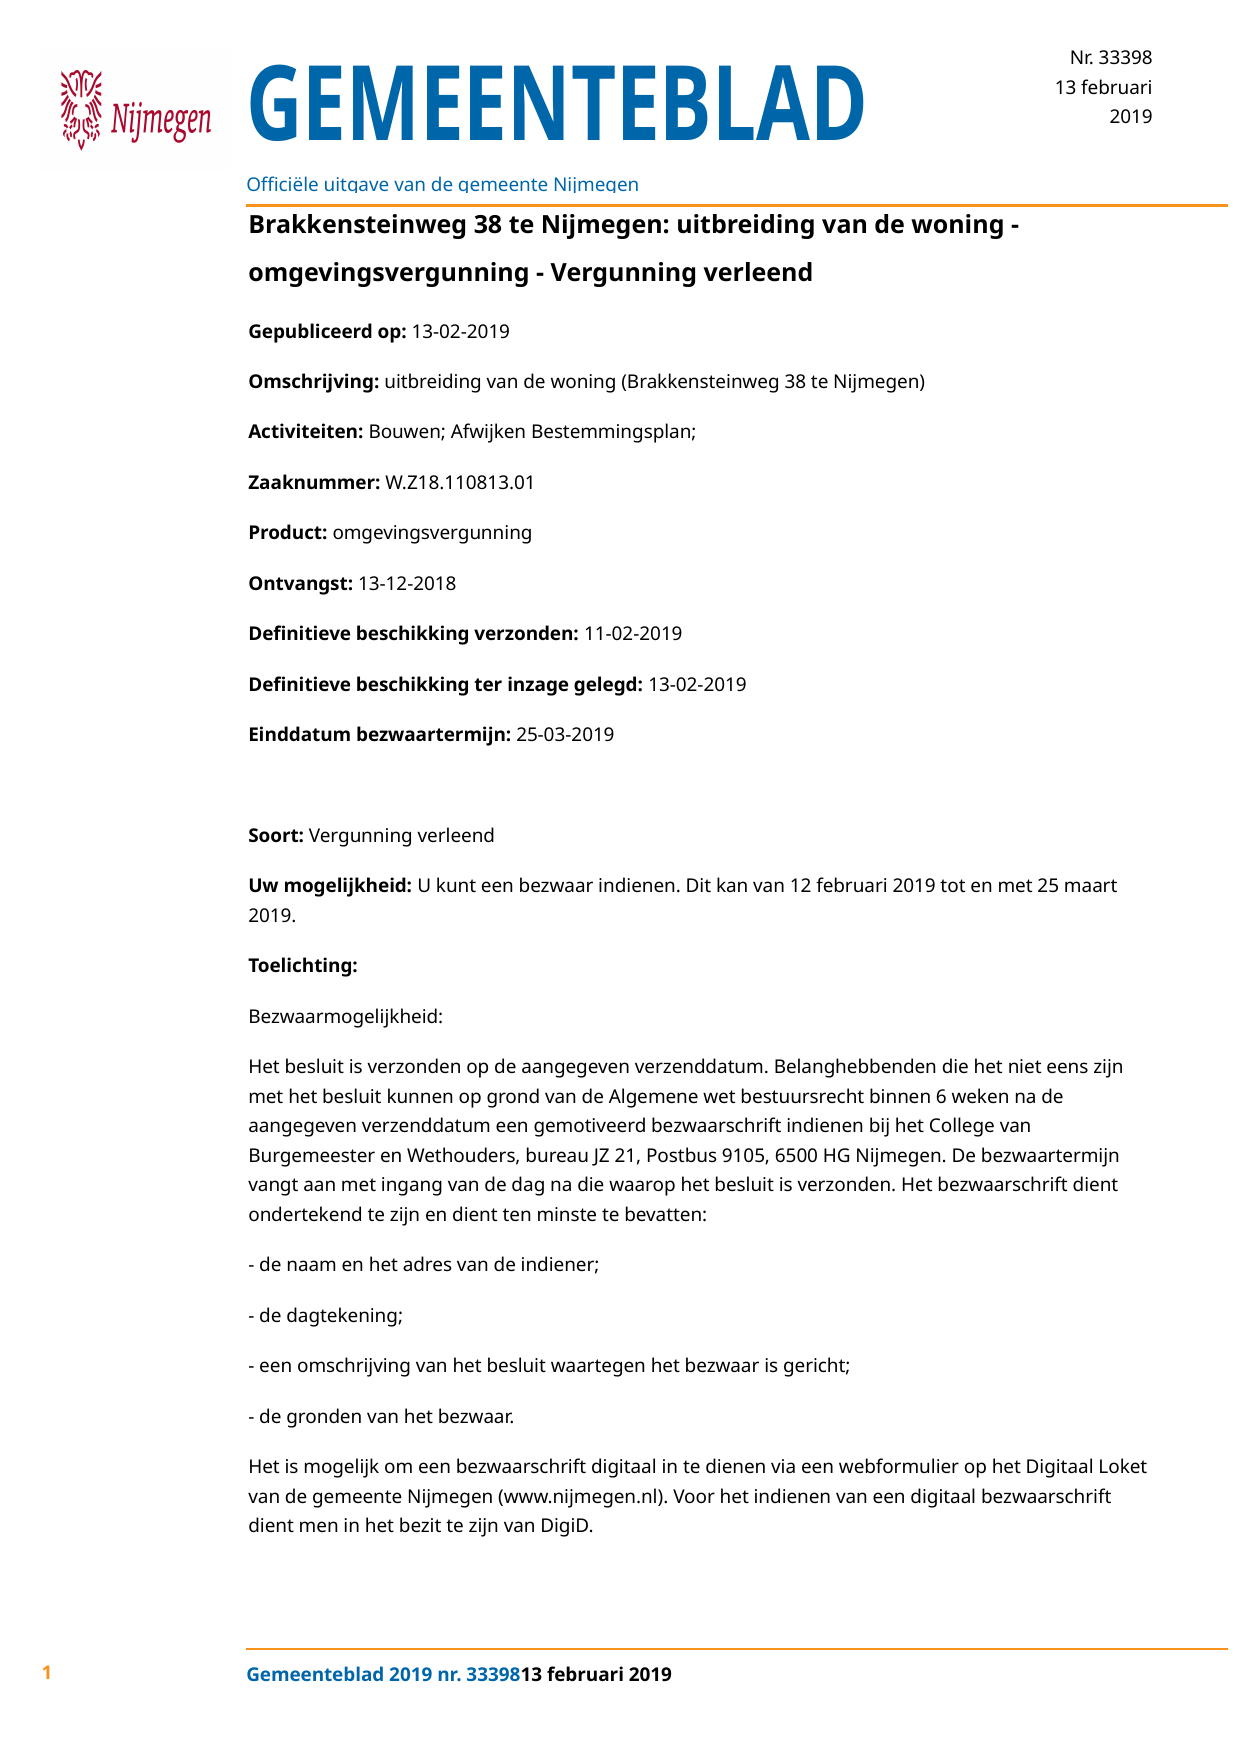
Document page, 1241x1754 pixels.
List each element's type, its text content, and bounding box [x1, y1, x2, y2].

picture [41, 47, 231, 172]
text Activiteiten: Bouwen; Afwijken Bestemmingsplan; [248, 419, 1152, 444]
text Definitieve beschikking ter inzage gelegd: 13-02-2019 [248, 671, 1152, 697]
text Uw mogelijkheid: U kunt een bezwaar indienen. Dit kan van 12 februari 2019 tot en met 25 maart 2019. [248, 872, 1152, 928]
text Product: omgevingsvergunning [248, 519, 1152, 545]
text Bezwaarmogelijkheid: [248, 1003, 1152, 1029]
text - een omschrijving van het besluit waartegen het bezwaar is gericht; [248, 1352, 1152, 1378]
text - de gronden van het bezwaar. [248, 1403, 1152, 1429]
text Definitieve beschikking verzonden: 11-02-2019 [248, 620, 1152, 646]
text Omschrijving: uitbreiding van de woning (Brakkensteinweg 38 te Nijmegen) [248, 368, 1152, 394]
text Brakkensteinweg 38 te Nijmegen: uitbreiding van de woning - omgevingsvergunning - Vergunning verleend [248, 207, 1152, 288]
text - de dagtekening; [248, 1302, 1152, 1328]
text Toelichting: [248, 952, 1152, 978]
text Zaaknummer: W.Z18.110813.01 [248, 469, 1152, 495]
text Gepubliceerd op: 13-02-2019 [248, 318, 1152, 344]
text Soort: Vergunning verleend [248, 822, 1152, 848]
text Het besluit is verzonden op de aangegeven verzenddatum. Belanghebbenden die het niet eens zijn met het besluit kunnen op grond van de Algemene wet bestuursrecht binnen 6 weken na de aangegeven verzenddatum een gemotiveerd bezwaarschrift indienen bij het College van Burgemeester en Wethouders, bureau JZ 21, Postbus 9105, 6500 HG Nijmegen. De bezwaartermijn vangt aan met ingang van de dag na die waarop het besluit is verzonden. Het bezwaarschrift dient ondertekend te zijn en dient ten minste te bevatten: [248, 1053, 1152, 1227]
text - de naam en het adres van de indiener; [248, 1252, 1152, 1277]
text Einddatum bezwaartermijn: 25-03-2019 [248, 721, 1152, 747]
text Het is mogelijk om een bezwaarschrift digitaal in te dienen via een webformulier op het Digitaal Loket van de gemeente Nijmegen (www.nijmegen.nl). Voor het indienen van een digitaal bezwaarschrift dient men in het bezit te zijn van DigiD. [248, 1453, 1152, 1538]
text Ontvangst: 13-12-2018 [248, 570, 1152, 596]
